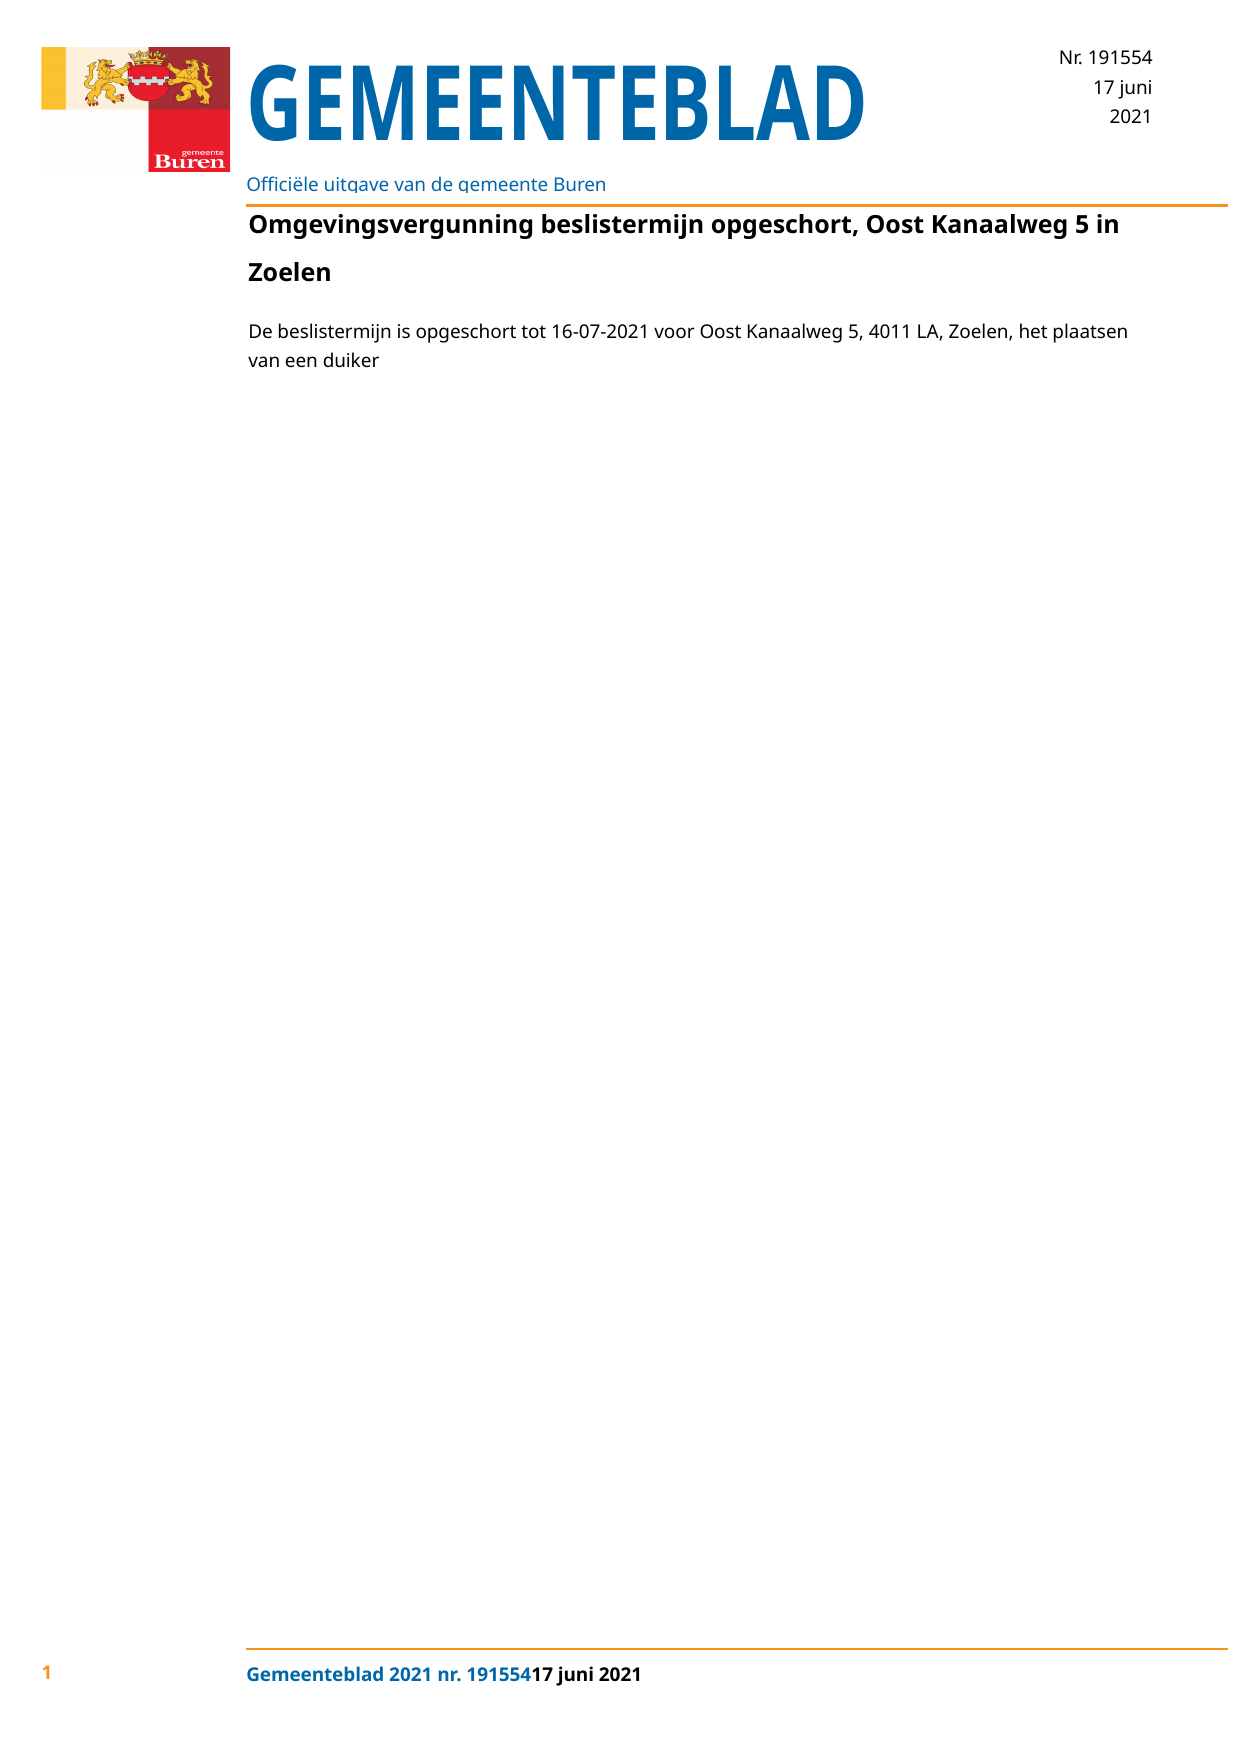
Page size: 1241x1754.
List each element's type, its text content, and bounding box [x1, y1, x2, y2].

picture [41, 47, 231, 172]
text De beslistermijn is opgeschort tot 16-07-2021 voor Oost Kanaalweg 5, 4011 LA, Zoelen, het plaatsen van een duiker [248, 318, 1152, 373]
text Omgevingsvergunning beslistermijn opgeschort, Oost Kanaalweg 5 in Zoelen [248, 207, 1152, 288]
